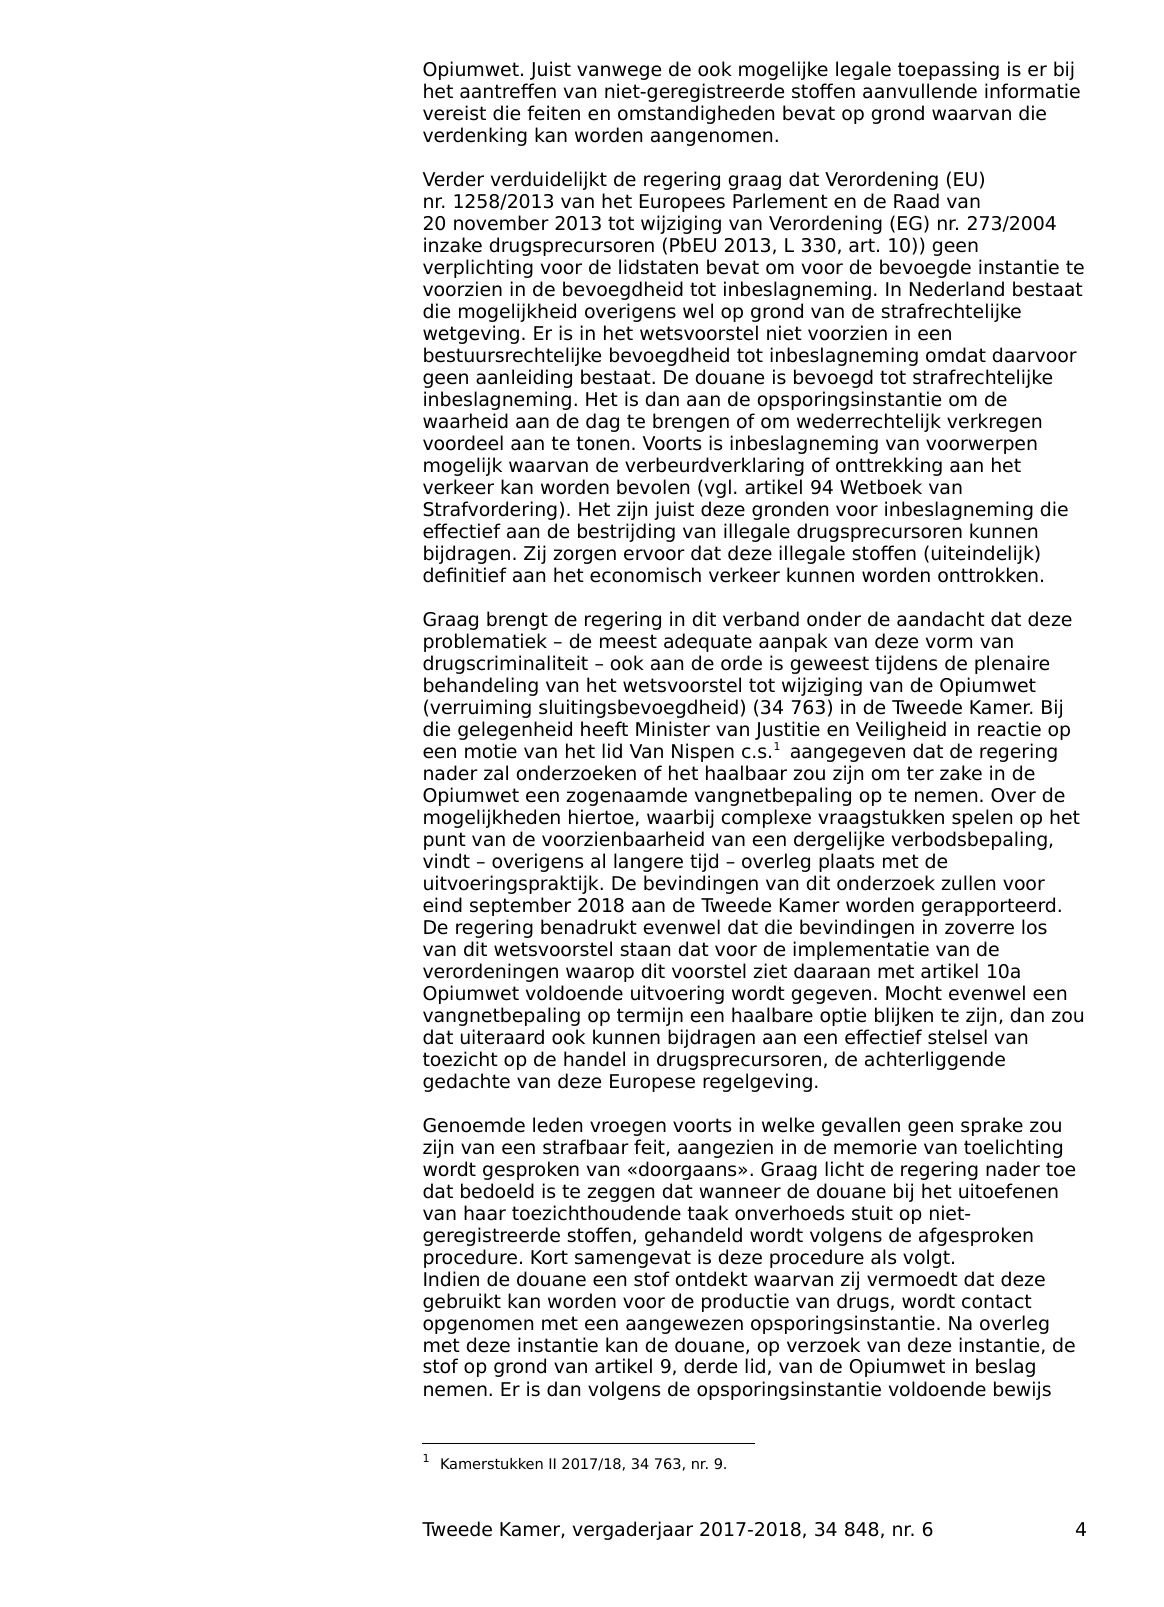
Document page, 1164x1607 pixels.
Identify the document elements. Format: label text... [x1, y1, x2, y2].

text Opiumwet. Juist vanwege de ook mogelijke legale toepassing is er bij het aantreffen van niet-geregistreerde stoffen aanvullende informatie vereist die feiten en omstandigheden bevat op grond waarvan die verdenking kan worden aangenomen. [422, 59, 1087, 147]
text Kamerstukken II 2017/18, 34 763, nr. 9. [422, 1452, 1087, 1474]
text Graag brengt de regering in dit verband onder de aandacht dat deze problematiek – de meest adequate aanpak van deze vorm van drugscriminaliteit – ook aan de orde is geweest tijdens de plenaire behandeling van het wetsvoorstel tot wijziging van de Opiumwet (verruiming sluitingsbevoegdheid) (34 763) in de Tweede Kamer. Bij die gelegenheid heeft Minister van Justitie en Veiligheid in reactie op een motie van het lid Van Nispen c.s. aangegeven dat de regering nader zal onderzoeken of het haalbaar zou zijn om ter zake in de Opiumwet een zogenaamde vangnetbepaling op te nemen. Over de mogelijkheden hiertoe, waarbij complexe vraagstukken spelen op het punt van de voorzienbaarheid van een dergelijke verbodsbepaling, vindt – overigens al langere tijd – overleg plaats met de uitvoeringspraktijk. De bevindingen van dit onderzoek zullen voor eind september 2018 aan de Tweede Kamer worden gerapporteerd. De regering benadrukt evenwel dat die bevindingen in zoverre los van dit wetsvoorstel staan dat voor de implementatie van de verordeningen waarop dit voorstel ziet daaraan met artikel 10a Opiumwet voldoende uitvoering wordt gegeven. Mocht evenwel een vangnetbepaling op termijn een haalbare optie blijken te zijn, dan zou dat uiteraard ook kunnen bijdragen aan een effectief stelsel van toezicht op de handel in drugsprecursoren, de achterliggende gedachte van deze Europese regelgeving. [422, 609, 1087, 1092]
text Verder verduidelijkt de regering graag dat Verordening (EU) nr. 1258/2013 van het Europees Parlement en de Raad van 20 november 2013 tot wijziging van Verordening (EG) nr. 273/2004 inzake drugsprecursoren (PbEU 2013, L 330, art. 10)) geen verplichting voor de lidstaten bevat om voor de bevoegde instantie te voorzien in de bevoegdheid tot inbeslagneming. In Nederland bestaat die mogelijkheid overigens wel op grond van de strafrechtelijke wetgeving. Er is in het wetsvoorstel niet voorzien in een bestuursrechtelijke bevoegdheid tot inbeslagneming omdat daarvoor geen aanleiding bestaat. De douane is bevoegd tot strafrechtelijke inbeslagneming. Het is dan aan de opsporingsinstantie om de waarheid aan de dag te brengen of om wederrechtelijk verkregen voordeel aan te tonen. Voorts is inbeslagneming van voorwerpen mogelijk waarvan de verbeurdverklaring of onttrekking aan het verkeer kan worden bevolen (vgl. artikel 94 Wetboek van Strafvordering). Het zijn juist deze gronden voor inbeslagneming die effectief aan de bestrijding van illegale drugsprecursoren kunnen bijdragen. Zij zorgen ervoor dat deze illegale stoffen (uiteindelijk) definitief aan het economisch verkeer kunnen worden onttrokken. [422, 169, 1087, 587]
text Genoemde leden vroegen voorts in welke gevallen geen sprake zou zijn van een strafbaar feit, aangezien in de memorie van toelichting wordt gesproken van «doorgaans». Graag licht de regering nader toe dat bedoeld is te zeggen dat wanneer de douane bij het uitoefenen van haar toezichthoudende taak onverhoeds stuit op niet-geregistreerde stoffen, gehandeld wordt volgens de afgesproken procedure. Kort samengevat is deze procedure als volgt. [422, 1115, 1087, 1268]
text Indien de douane een stof ontdekt waarvan zij vermoedt dat deze gebruikt kan worden voor de productie van drugs, wordt contact opgenomen met een aangewezen opsporingsinstantie. Na overleg met deze instantie kan de douane, op verzoek van deze instantie, de stof op grond van artikel 9, derde lid, van de Opiumwet in beslag nemen. Er is dan volgens de opsporingsinstantie voldoende bewijs [422, 1268, 1087, 1400]
